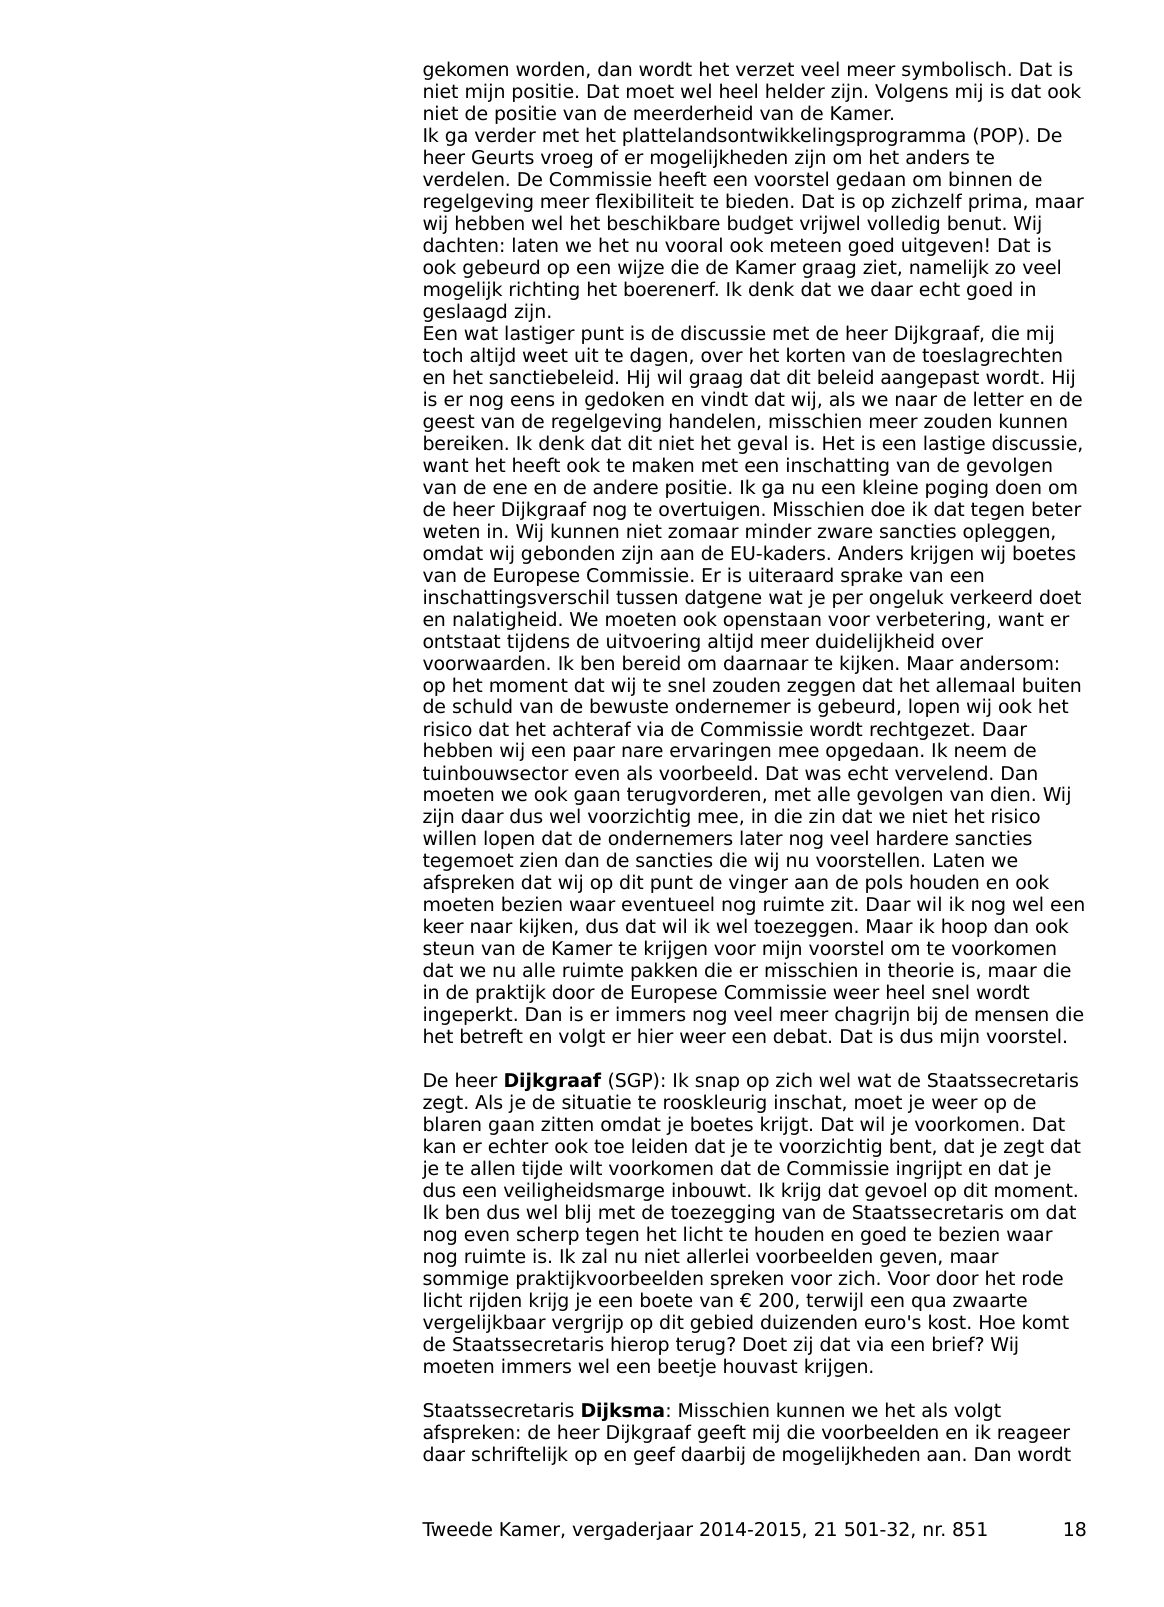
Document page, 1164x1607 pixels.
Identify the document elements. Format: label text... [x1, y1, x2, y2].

text De heer Dijkgraaf (SGP): Ik snap op zich wel wat de Staatssecretaris zegt. Als je de situatie te rooskleurig inschat, moet je weer op de blaren gaan zitten omdat je boetes krijgt. Dat wil je voorkomen. Dat kan er echter ook toe leiden dat je te voorzichtig bent, dat je zegt dat je te allen tijde wilt voorkomen dat de Commissie ingrijpt en dat je dus een veiligheidsmarge inbouwt. Ik krijg dat gevoel op dit moment. Ik ben dus wel blij met de toezegging van de Staatssecretaris om dat nog even scherp tegen het licht te houden en goed te bezien waar nog ruimte is. Ik zal nu niet allerlei voorbeelden geven, maar sommige praktijkvoorbeelden spreken voor zich. Voor door het rode licht rijden krijg je een boete van € 200, terwijl een qua zwaarte vergelijkbaar vergrijp op dit gebied duizenden euro's kost. Hoe komt de Staatssecretaris hierop terug? Doet zij dat via een brief? Wij moeten immers wel een beetje houvast krijgen. [422, 1070, 1087, 1378]
text gekomen worden, dan wordt het verzet veel meer symbolisch. Dat is niet mijn positie. Dat moet wel heel helder zijn. Volgens mij is dat ook niet de positie van de meerderheid van de Kamer. [422, 59, 1087, 125]
text Een wat lastiger punt is de discussie met de heer Dijkgraaf, die mij toch altijd weet uit te dagen, over het korten van de toeslagrechten en het sanctiebeleid. Hij wil graag dat dit beleid aangepast wordt. Hij is er nog eens in gedoken en vindt dat wij, als we naar de letter en de geest van de regelgeving handelen, misschien meer zouden kunnen bereiken. Ik denk dat dit niet het geval is. Het is een lastige discussie, want het heeft ook te maken met een inschatting van de gevolgen van de ene en de andere positie. Ik ga nu een kleine poging doen om de heer Dijkgraaf nog te overtuigen. Misschien doe ik dat tegen beter weten in. Wij kunnen niet zomaar minder zware sancties opleggen, omdat wij gebonden zijn aan de EU-kaders. Anders krijgen wij boetes van de Europese Commissie. Er is uiteraard sprake van een inschattingsverschil tussen datgene wat je per ongeluk verkeerd doet en nalatigheid. We moeten ook openstaan voor verbetering, want er ontstaat tijdens de uitvoering altijd meer duidelijkheid over voorwaarden. Ik ben bereid om daarnaar te kijken. Maar andersom: op het moment dat wij te snel zouden zeggen dat het allemaal buiten de schuld van de bewuste ondernemer is gebeurd, lopen wij ook het risico dat het achteraf via de Commissie wordt rechtgezet. Daar hebben wij een paar nare ervaringen mee opgedaan. Ik neem de tuinbouwsector even als voorbeeld. Dat was echt vervelend. Dan moeten we ook gaan terugvorderen, met alle gevolgen van dien. Wij zijn daar dus wel voorzichtig mee, in die zin dat we niet het risico willen lopen dat de ondernemers later nog veel hardere sancties tegemoet zien dan de sancties die wij nu voorstellen. Laten we afspreken dat wij op dit punt de vinger aan de pols houden en ook moeten bezien waar eventueel nog ruimte zit. Daar wil ik nog wel een keer naar kijken, dus dat wil ik wel toezeggen. Maar ik hoop dan ook steun van de Kamer te krijgen voor mijn voorstel om te voorkomen dat we nu alle ruimte pakken die er misschien in theorie is, maar die in de praktijk door de Europese Commissie weer heel snel wordt ingeperkt. Dan is er immers nog veel meer chagrijn bij de mensen die het betreft en volgt er hier weer een debat. Dat is dus mijn voorstel. [422, 323, 1087, 1048]
text Ik ga verder met het plattelandsontwikkelingsprogramma (POP). De heer Geurts vroeg of er mogelijkheden zijn om het anders te verdelen. De Commissie heeft een voorstel gedaan om binnen de regelgeving meer flexibiliteit te bieden. Dat is op zichzelf prima, maar wij hebben wel het beschikbare budget vrijwel volledig benut. Wij dachten: laten we het nu vooral ook meteen goed uitgeven! Dat is ook gebeurd op een wijze die de Kamer graag ziet, namelijk zo veel mogelijk richting het boerenerf. Ik denk dat we daar echt goed in geslaagd zijn. [422, 125, 1087, 323]
text Staatssecretaris Dijksma: Misschien kunnen we het als volgt afspreken: de heer Dijkgraaf geeft mij die voorbeelden en ik reageer daar schriftelijk op en geef daarbij de mogelijkheden aan. Dan wordt [422, 1400, 1087, 1466]
